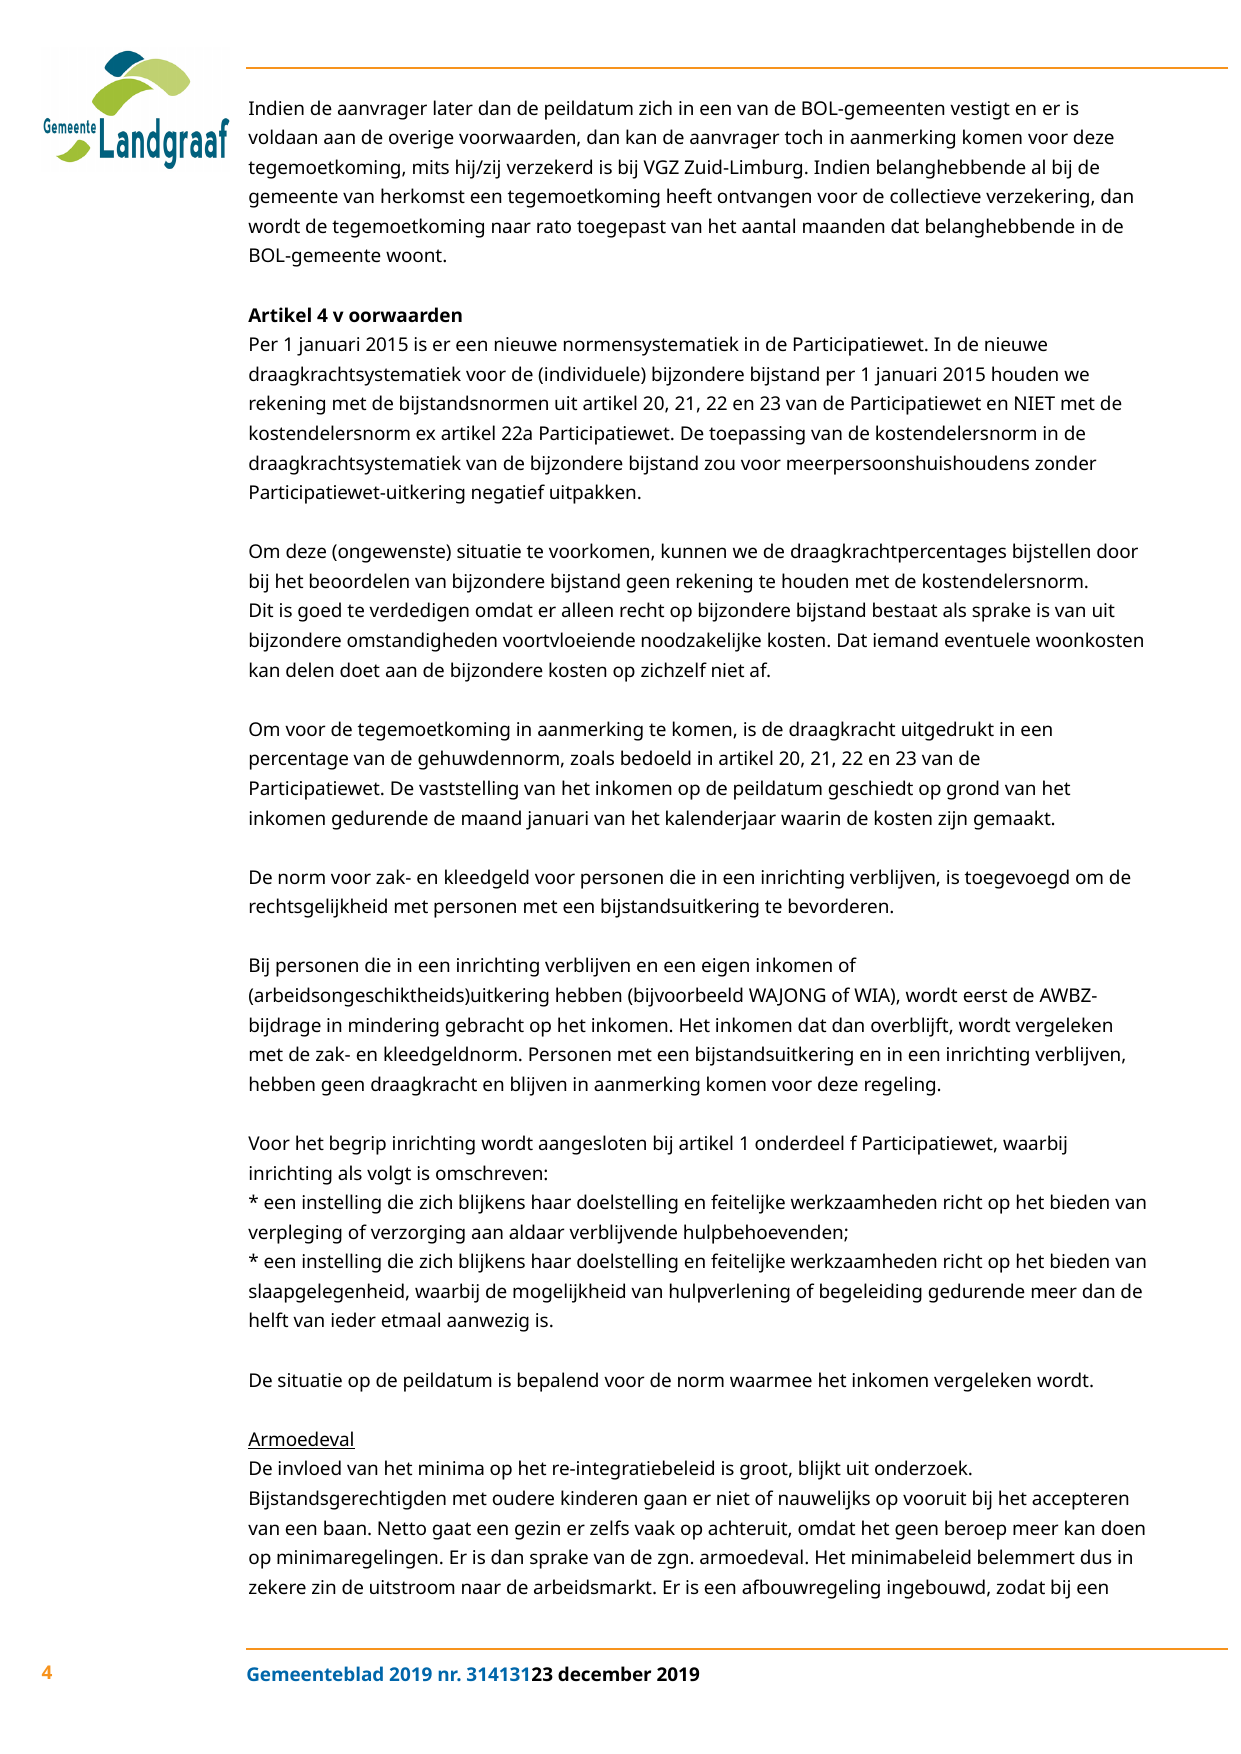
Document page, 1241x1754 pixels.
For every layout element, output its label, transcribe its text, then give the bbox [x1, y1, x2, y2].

text * een instelling die zich blijkens haar doelstelling en feitelijke werkzaamheden richt op het bieden van verpleging of verzorging aan aldaar verblijvende hulpbehoevenden; [248, 1189, 1152, 1245]
text De invloed van het minima op het re-integratiebeleid is groot, blijkt uit onderzoek. Bijstandsgerechtigden met oudere kinderen gaan er niet of nauwelijks op vooruit bij het accepteren van een baan. Netto gaat een gezin er zelfs vaak op achteruit, omdat het geen beroep meer kan doen op minimaregelingen. Er is dan sprake van de zgn. armoedeval. Het minimabeleid belemmert dus in zekere zin de uitstroom naar de arbeidsmarkt. Er is een afbouwregeling ingebouwd, zodat bij een [248, 1456, 1152, 1600]
text Artikel 4 v oorwaarden [248, 302, 1152, 328]
text Voor het begrip inrichting wordt aangesloten bij artikel 1 onderdeel f Participatiewet, waarbij inrichting als volgt is omschreven: [248, 1130, 1152, 1186]
text Indien de aanvrager later dan de peildatum zich in een van de BOL-gemeenten vestigt en er is voldaan aan de overige voorwaarden, dan kan de aanvrager toch in aanmerking komen voor deze tegemoetkoming, mits hij/zij verzekerd is bij VGZ Zuid-Limburg. Indien belanghebbende al bij de gemeente van herkomst een tegemoetkoming heeft ontvangen voor de collectieve verzekering, dan wordt de tegemoetkoming naar rato toegepast van het aantal maanden dat belanghebbende in de BOL-gemeente woont. [248, 95, 1152, 268]
text * een instelling die zich blijkens haar doelstelling en feitelijke werkzaamheden richt op het bieden van slaapgelegenheid, waarbij de mogelijkheid van hulpverlening of begeleiding gedurende meer dan de helft van ieder etmaal aanwezig is. [248, 1248, 1152, 1333]
picture [41, 47, 231, 172]
text Dit is goed te verdedigen omdat er alleen recht op bijzondere bijstand bestaat als sprake is van uit bijzondere omstandigheden voortvloeiende noodzakelijke kosten. Dat iemand eventuele woonkosten kan delen doet aan de bijzondere kosten op zichzelf niet af. [248, 598, 1152, 683]
text Participatiewet. De vaststelling van het inkomen op de peildatum geschiedt op grond van het inkomen gedurende de maand januari van het kalenderjaar waarin de kosten zijn gemaakt. [248, 775, 1152, 831]
text Bij personen die in een inrichting verblijven en een eigen inkomen of (arbeidsongeschiktheids)uitkering hebben (bijvoorbeeld WAJONG of WIA), wordt eerst de AWBZ-bijdrage in mindering gebracht op het inkomen. Het inkomen dat dan overblijft, wordt vergeleken met de zak- en kleedgeldnorm. Personen met een bijstandsuitkering en in een inrichting verblijven, hebben geen draagkracht en blijven in aanmerking komen voor deze regeling. [248, 953, 1152, 1097]
text Armoedeval [248, 1426, 1152, 1452]
text Om deze (ongewenste) situatie te voorkomen, kunnen we de draagkrachtpercentages bijstellen door bij het beoordelen van bijzondere bijstand geen rekening te houden met de kostendelersnorm. [248, 538, 1152, 594]
text De norm voor zak- en kleedgeld voor personen die in een inrichting verblijven, is toegevoegd om de rechtsgelijkheid met personen met een bijstandsuitkering te bevorderen. [248, 864, 1152, 919]
text Om voor de tegemoetkoming in aanmerking te komen, is de draagkracht uitgedrukt in een percentage van de gehuwdennorm, zoals bedoeld in artikel 20, 21, 22 en 23 van de [248, 716, 1152, 771]
text De situatie op de peildatum is bepalend voor de norm waarmee het inkomen vergeleken wordt. [248, 1367, 1152, 1393]
text Per 1 januari 2015 is er een nieuwe normensystematiek in de Participatiewet. In de nieuwe draagkrachtsystematiek voor de (individuele) bijzondere bijstand per 1 januari 2015 houden we rekening met de bijstandsnormen uit artikel 20, 21, 22 en 23 van de Participatiewet en NIET met de kostendelersnorm ex artikel 22a Participatiewet. De toepassing van de kostendelersnorm in de draagkrachtsystematiek van de bijzondere bijstand zou voor meerpersoonshuishoudens zonder Participatiewet-uitkering negatief uitpakken. [248, 331, 1152, 505]
